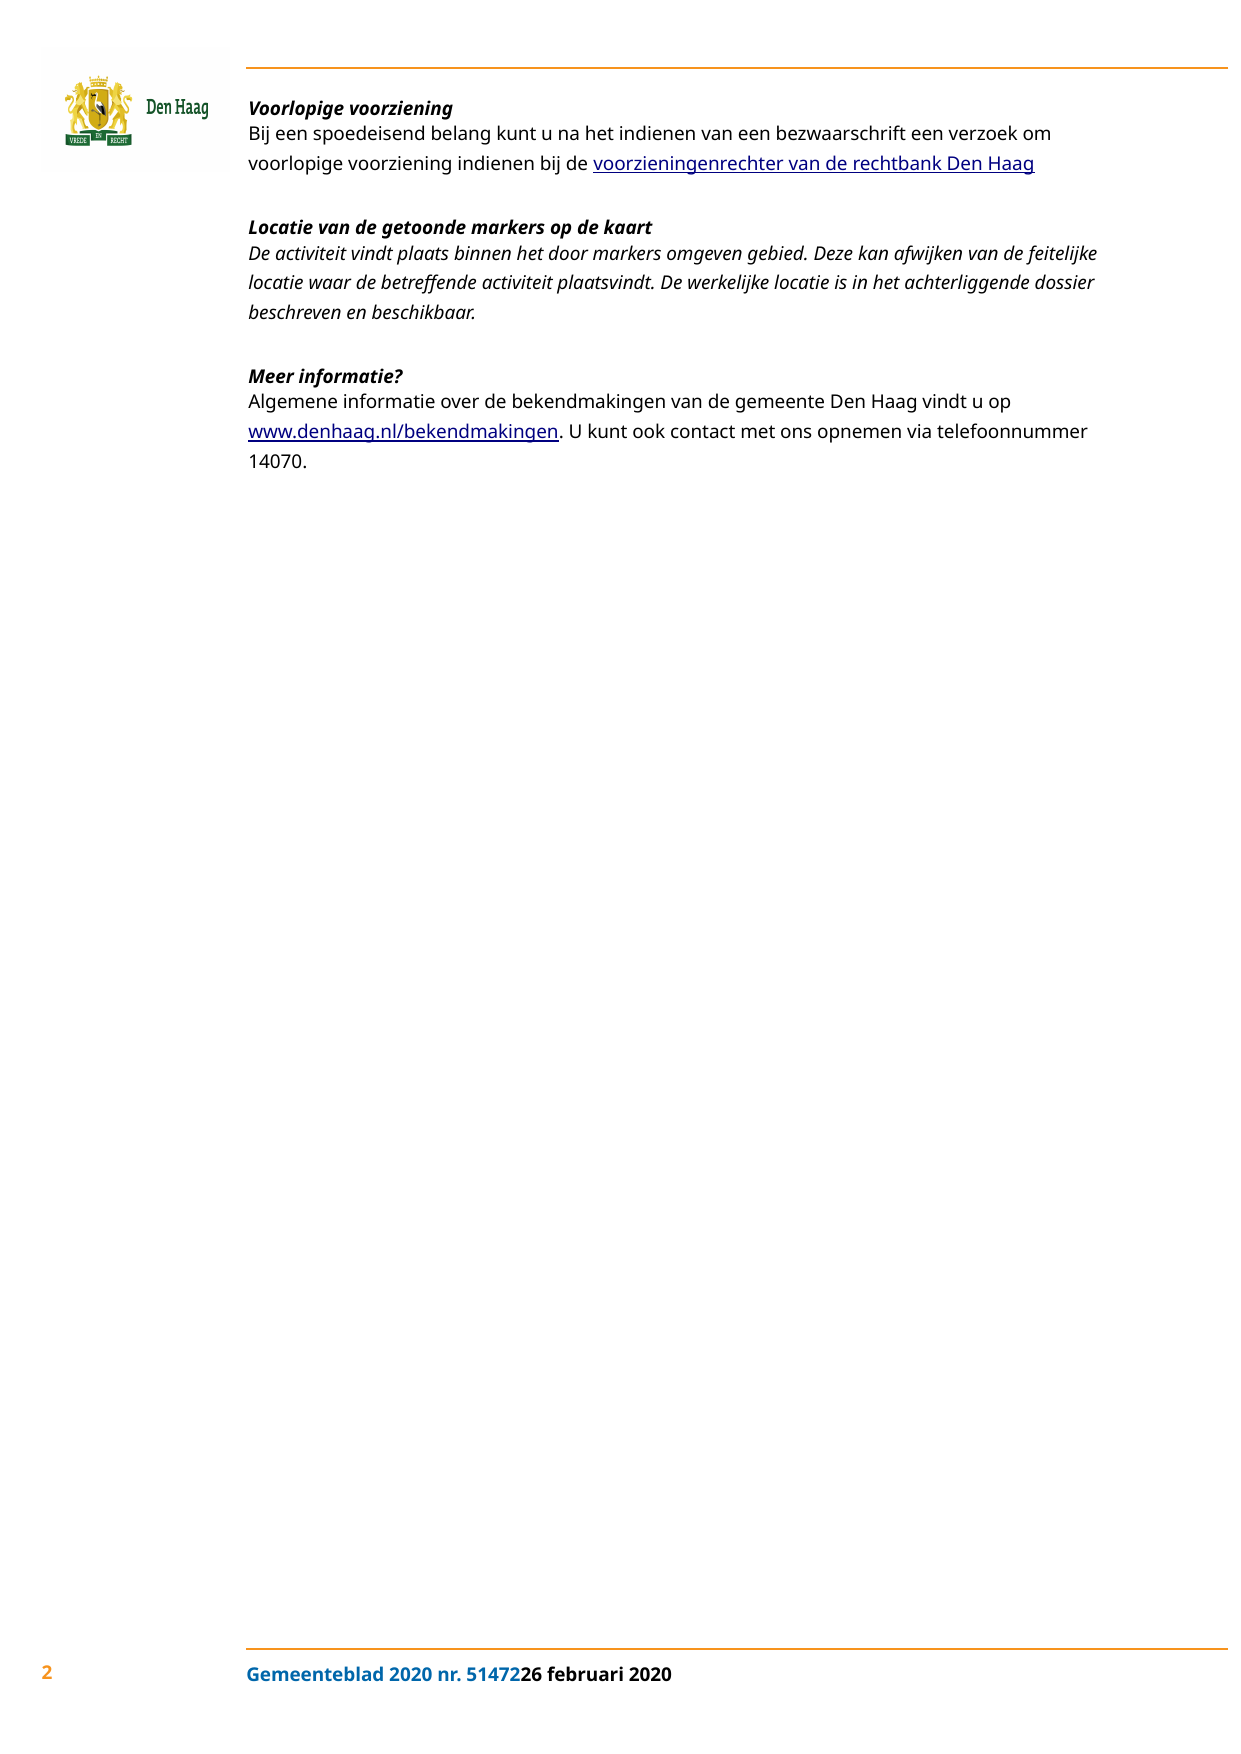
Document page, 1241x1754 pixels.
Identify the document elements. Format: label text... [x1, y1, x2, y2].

text Bij een spoedeisend belang kunt u na het indienen van een bezwaarschrift een verzoek om voorlopige voorziening indienen bij de voorzieningenrechter van de rechtbank Den Haag [248, 121, 1152, 176]
text Locatie van de getoonde markers op de kaart [248, 214, 1152, 240]
text Meer informatie? [248, 363, 1152, 389]
text De activiteit vindt plaats binnen het door markers omgeven gebied. Deze kan afwijken van de feitelijke locatie waar de betreffende activiteit plaatsvindt. De werkelijke locatie is in het achterliggende dossier beschreven en beschikbaar. [248, 240, 1152, 325]
text Algemene informatie over de bekendmakingen van de gemeente Den Haag vindt u op www.denhaag.nl/bekendmakingen. U kunt ook contact met ons opnemen via telefoonnummer 14070. [248, 389, 1152, 473]
picture [41, 47, 231, 172]
text Voorlopige voorziening [248, 95, 1152, 121]
